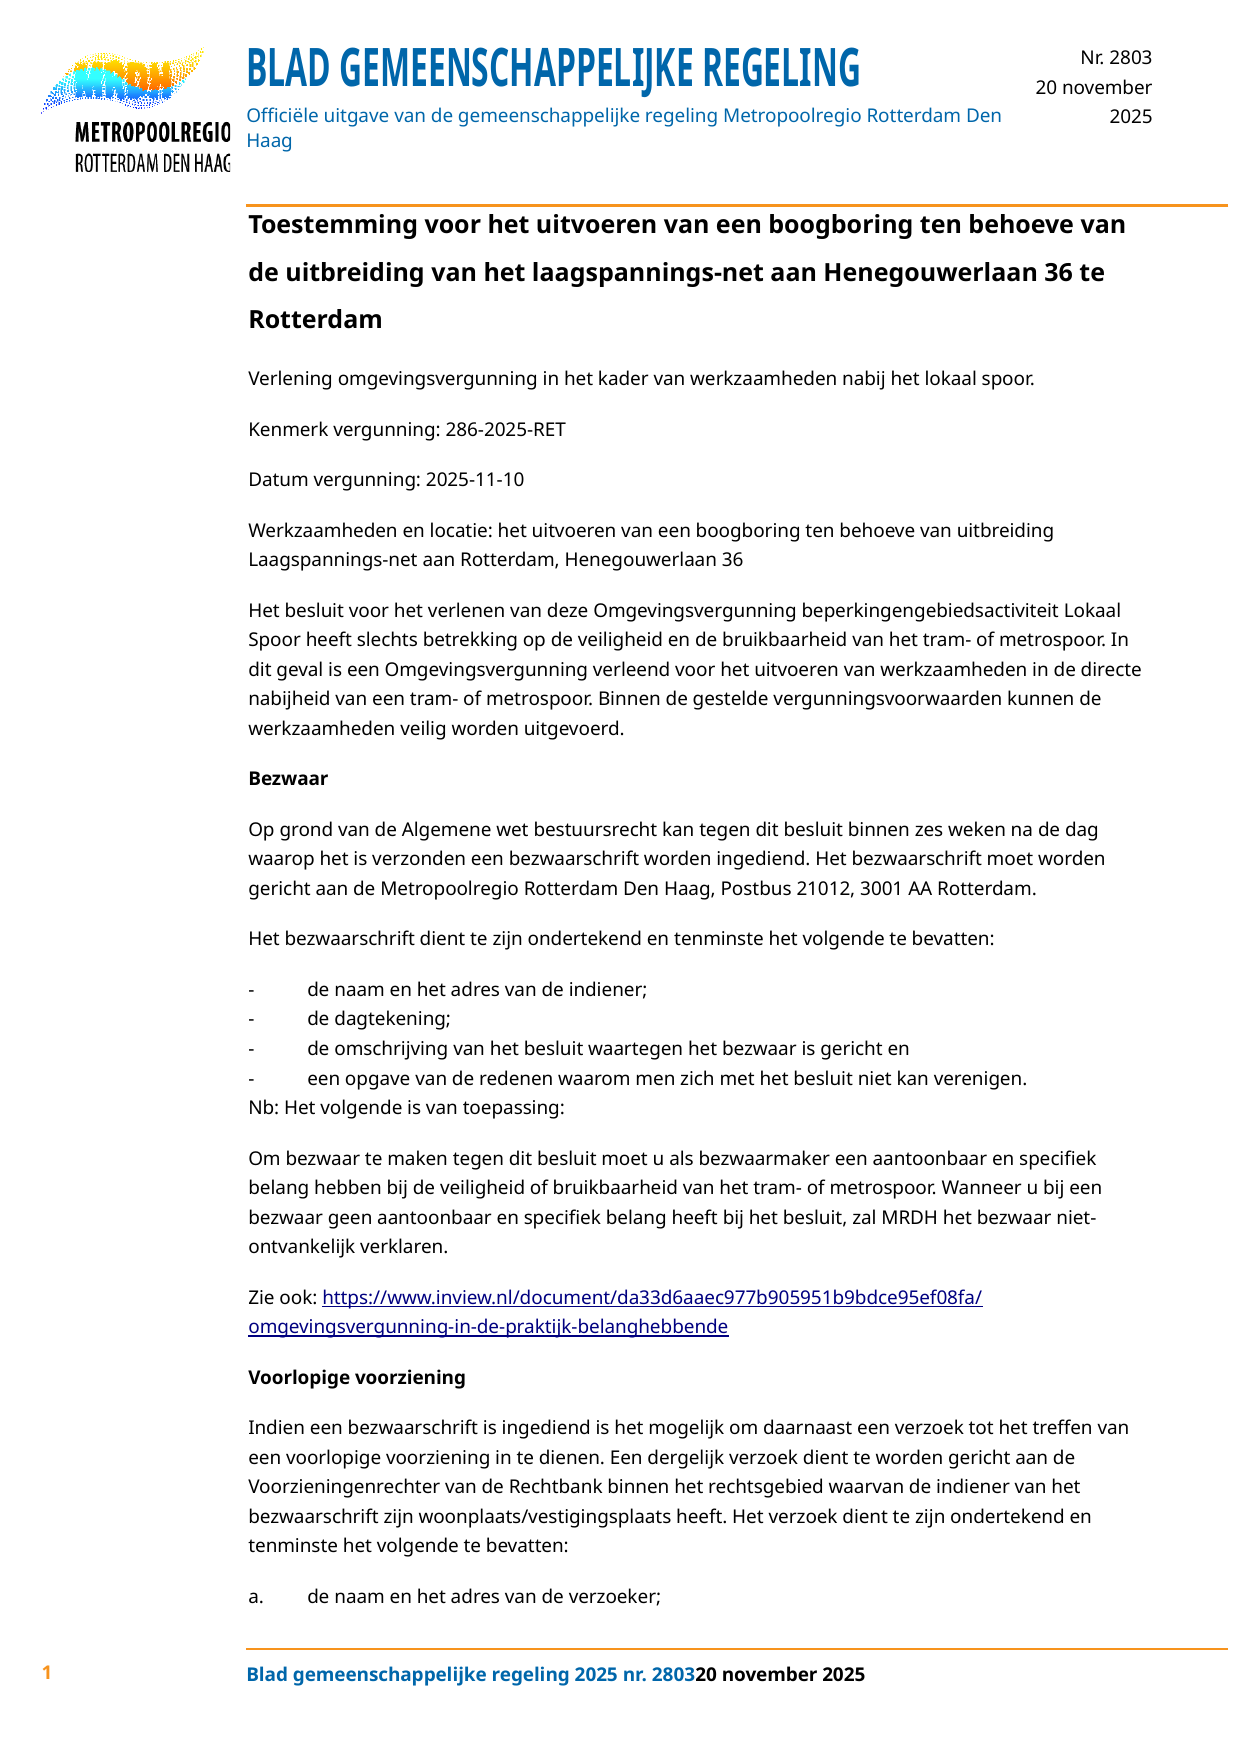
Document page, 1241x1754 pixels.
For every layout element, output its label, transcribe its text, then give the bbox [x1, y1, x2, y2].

text Het besluit voor het verlenen van deze Omgevingsvergunning beperkingengebiedsactiviteit Lokaal Spoor heeft slechts betrekking op de veiligheid en de bruikbaarheid van het tram- of metrospoor. In dit geval is een Omgevingsvergunning verleend voor het uitvoeren van werkzaamheden in de directe nabijheid van een tram- of metrospoor. Binnen de gestelde vergunningsvoorwaarden kunnen de werkzaamheden veilig worden uitgevoerd. [248, 597, 1152, 741]
text Zie ook: https://www.inview.nl/document/da33d6aaec977b905951b9bdce95ef08fa/omgevingsvergunning-in-de-praktijk-belanghebbende [248, 1284, 1152, 1339]
text Nb: Het volgende is van toepassing: [248, 1094, 1152, 1120]
list de omschrijving van het besluit waartegen het bezwaar is gericht en [248, 1035, 1152, 1061]
text Om bezwaar te maken tegen dit besluit moet u als bezwaarmaker een aantoonbaar en specifiek belang hebben bij de veiligheid of bruikbaarheid van het tram- of metrospoor. Wanneer u bij een bezwaar geen aantoonbaar en specifiek belang heeft bij het besluit, zal MRDH het bezwaar niet-ontvankelijk verklaren. [248, 1145, 1152, 1259]
text Indien een bezwaarschrift is ingediend is het mogelijk om daarnaast een verzoek tot het treffen van een voorlopige voorziening in te dienen. Een dergelijk verzoek dient te worden gericht aan de Voorzieningenrechter van de Rechtbank binnen het rechtsgebied waarvan de indiener van het bezwaarschrift zijn woonplaats/vestigingsplaats heeft. Het verzoek dient te zijn ondertekend en tenminste het volgende te bevatten: [248, 1414, 1152, 1558]
text Toestemming voor het uitvoeren van een boogboring ten behoeve van de uitbreiding van het laagspannings-net aan Henegouwerlaan 36 te Rotterdam [248, 207, 1152, 336]
text Datum vergunning: 2025-11-10 [248, 466, 1152, 492]
text Het bezwaarschrift dient te zijn ondertekend en tenminste het volgende te bevatten: [248, 926, 1152, 951]
text Op grond van de Algemene wet bestuursrecht kan tegen dit besluit binnen zes weken na de dag waarop het is verzonden een bezwaarschrift worden ingediend. Het bezwaarschrift moet worden gericht aan de Metropoolregio Rotterdam Den Haag, Postbus 21012, 3001 AA Rotterdam. [248, 816, 1152, 901]
list de naam en het adres van de indiener; [248, 976, 1152, 1002]
text Verlening omgevingsvergunning in het kader van werkzaamheden nabij het lokaal spoor. [248, 366, 1152, 391]
list de naam en het adres van de verzoeker; [248, 1583, 1152, 1609]
text Kenmerk vergunning: 286-2025-RET [248, 416, 1152, 442]
text Voorlopige voorziening [248, 1364, 1152, 1389]
list de dagtekening; [248, 1006, 1152, 1031]
text Werkzaamheden en locatie: het uitvoeren van een boogboring ten behoeve van uitbreiding Laagspannings-net aan Rotterdam, Henegouwerlaan 36 [248, 517, 1152, 572]
list een opgave van de redenen waarom men zich met het besluit niet kan verenigen. [248, 1065, 1152, 1090]
text Bezwaar [248, 766, 1152, 791]
picture [41, 47, 231, 172]
